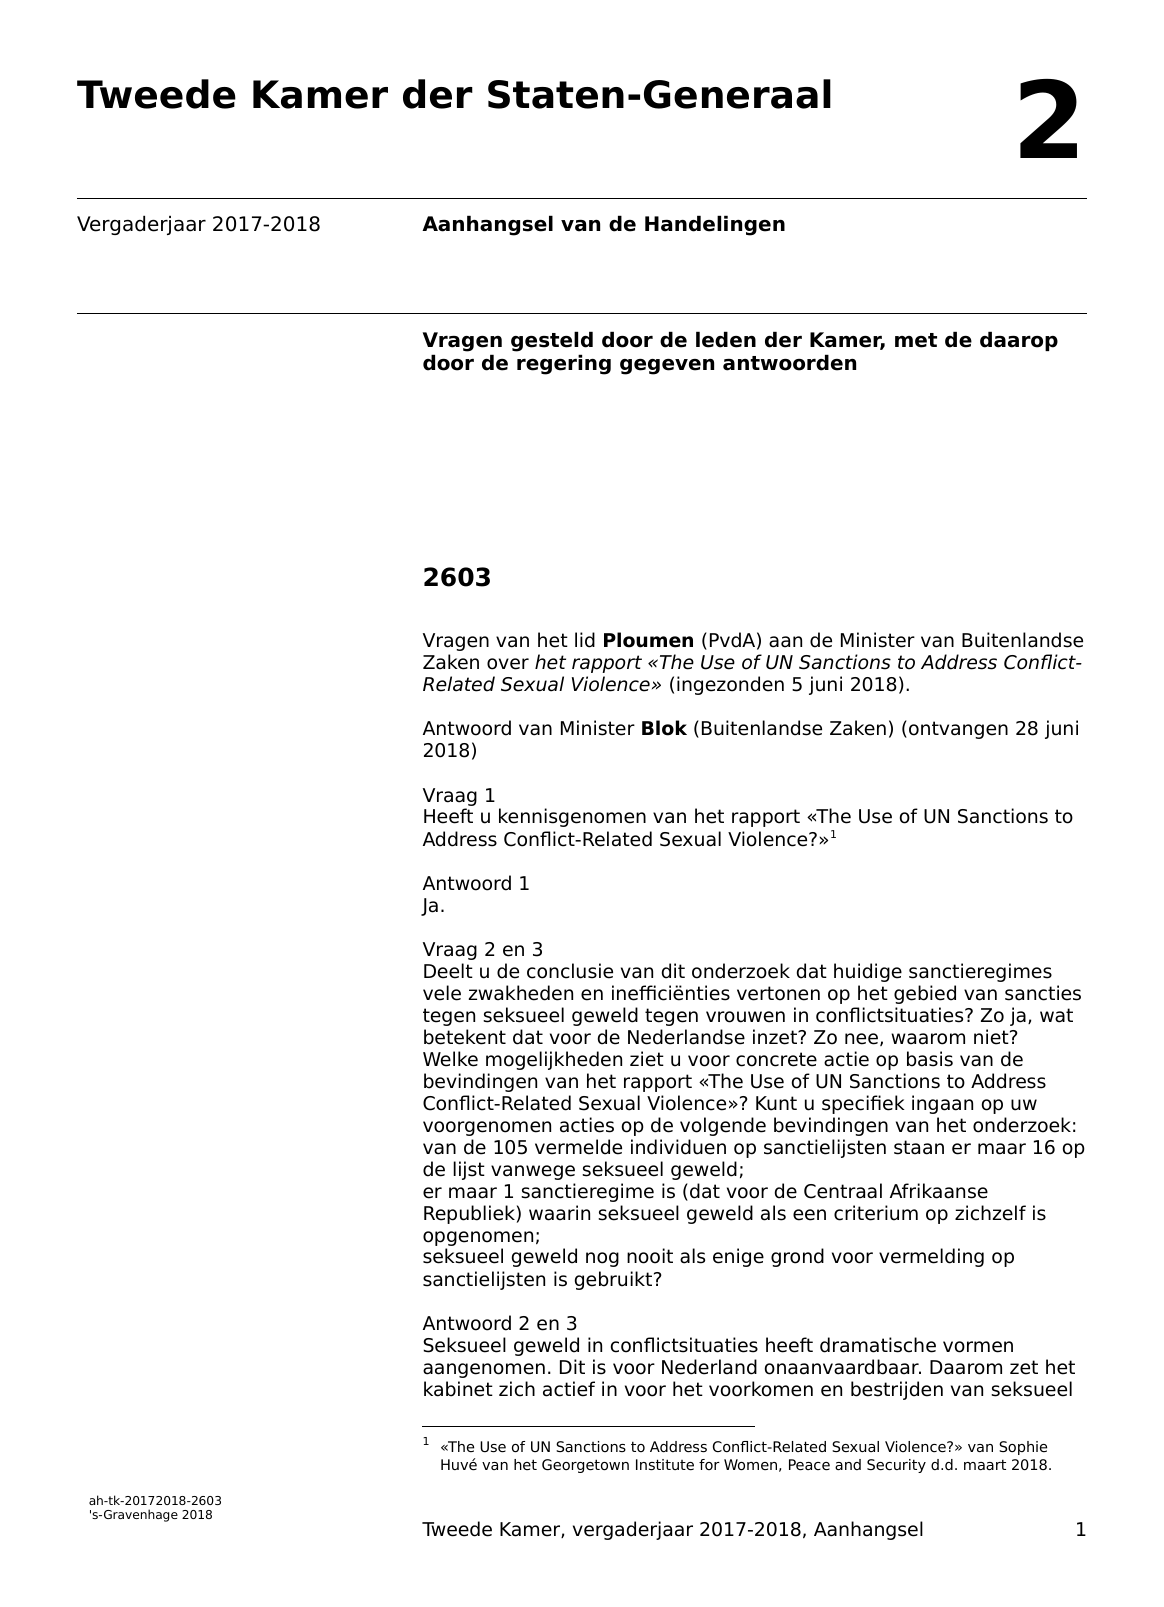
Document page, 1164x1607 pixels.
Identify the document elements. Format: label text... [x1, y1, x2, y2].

text seksueel geweld nog nooit als enige grond voor vermelding op sanctielijsten is gebruikt? [422, 1246, 1087, 1290]
text Antwoord 2 en 3 [422, 1313, 1087, 1334]
text Deelt u de conclusie van dit onderzoek dat huidige sanctieregimes vele zwakheden en inefficiënties vertonen op het gebied van sancties tegen seksueel geweld tegen vrouwen in conflictsituaties? Zo ja, wat betekent dat voor de Nederlandse inzet? Zo nee, waarom niet? [422, 961, 1087, 1049]
text Vraag 2 en 3 [422, 939, 1087, 961]
text Vragen van het lid Ploumen (PvdA) aan de Minister van Buitenlandse Zaken over het rapport «The Use of UN Sanctions to Address Conflict-Related Sexual Violence» (ingezonden 5 juni 2018). [422, 630, 1087, 696]
text Welke mogelijkheden ziet u voor concrete actie op basis van de bevindingen van het rapport «The Use of UN Sanctions to Address Conflict-Related Sexual Violence»? Kunt u specifiek ingaan op uw voorgenomen acties op de volgende bevindingen van het onderzoek: [422, 1049, 1087, 1137]
text «The Use of UN Sanctions to Address Conflict-Related Sexual Violence?» van Sophie Huvé van het Georgetown Institute for Women, Peace and Security d.d. maart 2018. [422, 1435, 1087, 1474]
table_cell Aanhangsel van de Handelingen [422, 199, 1087, 313]
text Antwoord van Minister Blok (Buitenlandse Zaken) (ontvangen 28 juni 2018) [422, 718, 1087, 762]
table_header 2 [886, 59, 1087, 198]
text van de 105 vermelde individuen op sanctielijsten staan er maar 16 op de lijst vanwege seksueel geweld; [422, 1137, 1087, 1181]
table_header Tweede Kamer der Staten-Generaal [77, 59, 886, 198]
table_cell Vragen gesteld door de leden der Kamer, met de daarop door de regering gegeven antwoorden [422, 314, 1087, 375]
text ah-tk-20172018-2603 [88, 1494, 323, 1508]
text Vraag 1 [422, 784, 1087, 806]
text Seksueel geweld in conflictsituaties heeft dramatische vormen aangenomen. Dit is voor Nederland onaanvaardbaar. Daarom zet het kabinet zich actief in voor het voorkomen en bestrijden van seksueel [422, 1334, 1087, 1401]
text Antwoord 1 [422, 873, 1087, 894]
text Ja. [422, 894, 1087, 917]
text 2603 [422, 563, 1087, 592]
table_cell Vergaderjaar 2017-2018 [77, 199, 422, 313]
text er maar 1 sanctieregime is (dat voor de Centraal Afrikaanse Republiek) waarin seksueel geweld als een criterium op zichzelf is opgenomen; [422, 1181, 1087, 1246]
text 's-Gravenhage 2018 [88, 1508, 323, 1522]
text Heeft u kennisgenomen van het rapport «The Use of UN Sanctions to Address Conflict-Related Sexual Violence?» [422, 806, 1087, 850]
table_cell [77, 314, 422, 375]
